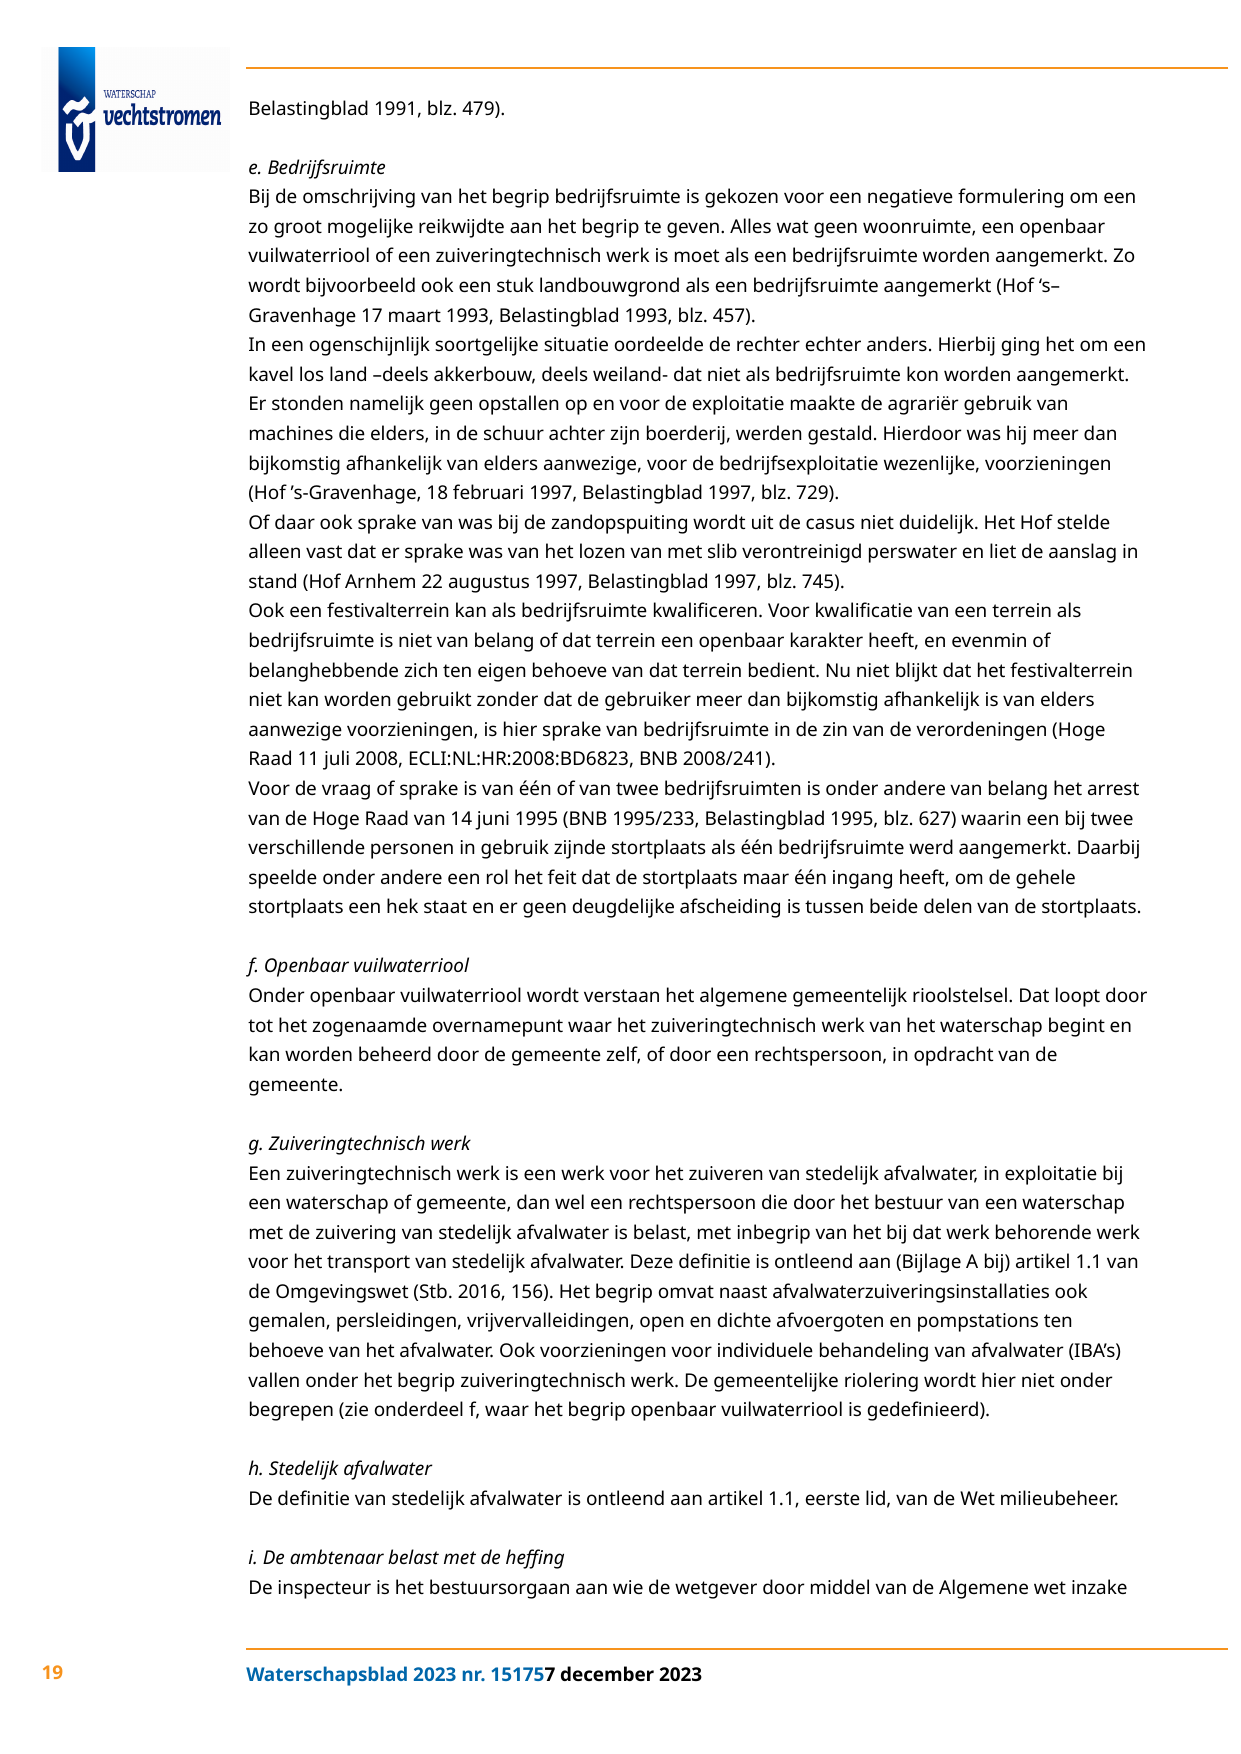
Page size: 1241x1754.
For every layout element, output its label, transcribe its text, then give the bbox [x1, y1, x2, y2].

text Een zuiveringtechnisch werk is een werk voor het zuiveren van stedelijk afvalwater, in exploitatie bij een waterschap of gemeente, dan wel een rechtspersoon die door het bestuur van een waterschap met de zuivering van stedelijk afvalwater is belast, met inbegrip van het bij dat werk behorende werk voor het transport van stedelijk afvalwater. Deze definitie is ontleend aan (Bijlage A bij) artikel 1.1 van de Omgevingswet (Stb. 2016, 156). Het begrip omvat naast afvalwaterzuiveringsinstallaties ook gemalen, persleidingen, vrijvervalleidingen, open en dichte afvoergoten en pompstations ten behoeve van het afvalwater. Ook voorzieningen voor individuele behandeling van afvalwater (IBA’s) vallen onder het begrip zuiveringtechnisch werk. De gemeentelijke riolering wordt hier niet onder begrepen (zie onderdeel f, waar het begrip openbaar vuilwaterriool is gedefinieerd). [248, 1160, 1152, 1422]
text In een ogenschijnlijk soortgelijke situatie oordeelde de rechter echter anders. Hierbij ging het om een kavel los land –deels akkerbouw, deels weiland- dat niet als bedrijfsruimte kon worden aangemerkt. Er stonden namelijk geen opstallen op en voor de exploitatie maakte de agrariër gebruik van machines die elders, in de schuur achter zijn boerderij, werden gestald. Hierdoor was hij meer dan bijkomstig afhankelijk van elders aanwezige, voor de bedrijfsexploitatie wezenlijke, voorzieningen (Hof ’s-Gravenhage, 18 februari 1997, Belastingblad 1997, blz. 729). [248, 331, 1152, 505]
text e. Bedrijfsruimte [248, 154, 1152, 180]
text Belastingblad 1991, blz. 479). [248, 95, 1152, 121]
text Onder openbaar vuilwaterriool wordt verstaan het algemene gemeentelijk rioolstelsel. Dat loopt door tot het zogenaamde overnamepunt waar het zuiveringtechnisch werk van het waterschap begint en kan worden beheerd door de gemeente zelf, of door een rechtspersoon, in opdracht van de gemeente. [248, 982, 1152, 1097]
text i. De ambtenaar belast met de heffing [248, 1544, 1152, 1570]
text De inspecteur is het bestuursorgaan aan wie de wetgever door middel van de Algemene wet inzake [248, 1574, 1152, 1600]
text De definitie van stedelijk afvalwater is ontleend aan artikel 1.1, eerste lid, van de Wet milieubeheer. [248, 1485, 1152, 1511]
text g. Zuiveringtechnisch werk [248, 1130, 1152, 1156]
text Ook een festivalterrein kan als bedrijfsruimte kwalificeren. Voor kwalificatie van een terrein als bedrijfsruimte is niet van belang of dat terrein een openbaar karakter heeft, en evenmin of belanghebbende zich ten eigen behoeve van dat terrein bedient. Nu niet blijkt dat het festivalterrein niet kan worden gebruikt zonder dat de gebruiker meer dan bijkomstig afhankelijk is van elders aanwezige voorzieningen, is hier sprake van bedrijfsruimte in de zin van de verordeningen (Hoge Raad 11 juli 2008, ECLI:NL:HR:2008:BD6823, BNB 2008/241). [248, 598, 1152, 771]
text Bij de omschrijving van het begrip bedrijfsruimte is gekozen voor een negatieve formulering om een zo groot mogelijke reikwijdte aan het begrip te geven. Alles wat geen woonruimte, een openbaar vuilwaterriool of een zuiveringtechnisch werk is moet als een bedrijfsruimte worden aangemerkt. Zo wordt bijvoorbeeld ook een stuk landbouwgrond als een bedrijfsruimte aangemerkt (Hof ‘s–Gravenhage 17 maart 1993, Belastingblad 1993, blz. 457). [248, 183, 1152, 328]
text Of daar ook sprake van was bij de zandopspuiting wordt uit de casus niet duidelijk. Het Hof stelde alleen vast dat er sprake was van het lozen van met slib verontreinigd perswater en liet de aanslag in stand (Hof Arnhem 22 augustus 1997, Belastingblad 1997, blz. 745). [248, 509, 1152, 594]
picture [41, 47, 231, 172]
text f. Openbaar vuilwaterriool [248, 953, 1152, 978]
text h. Stedelijk afvalwater [248, 1456, 1152, 1481]
text Voor de vraag of sprake is van één of van twee bedrijfsruimten is onder andere van belang het arrest van de Hoge Raad van 14 juni 1995 (BNB 1995/233, Belastingblad 1995, blz. 627) waarin een bij twee verschillende personen in gebruik zijnde stortplaats als één bedrijfsruimte werd aangemerkt. Daarbij speelde onder andere een rol het feit dat de stortplaats maar één ingang heeft, om de gehele stortplaats een hek staat en er geen deugdelijke afscheiding is tussen beide delen van de stortplaats. [248, 775, 1152, 919]
